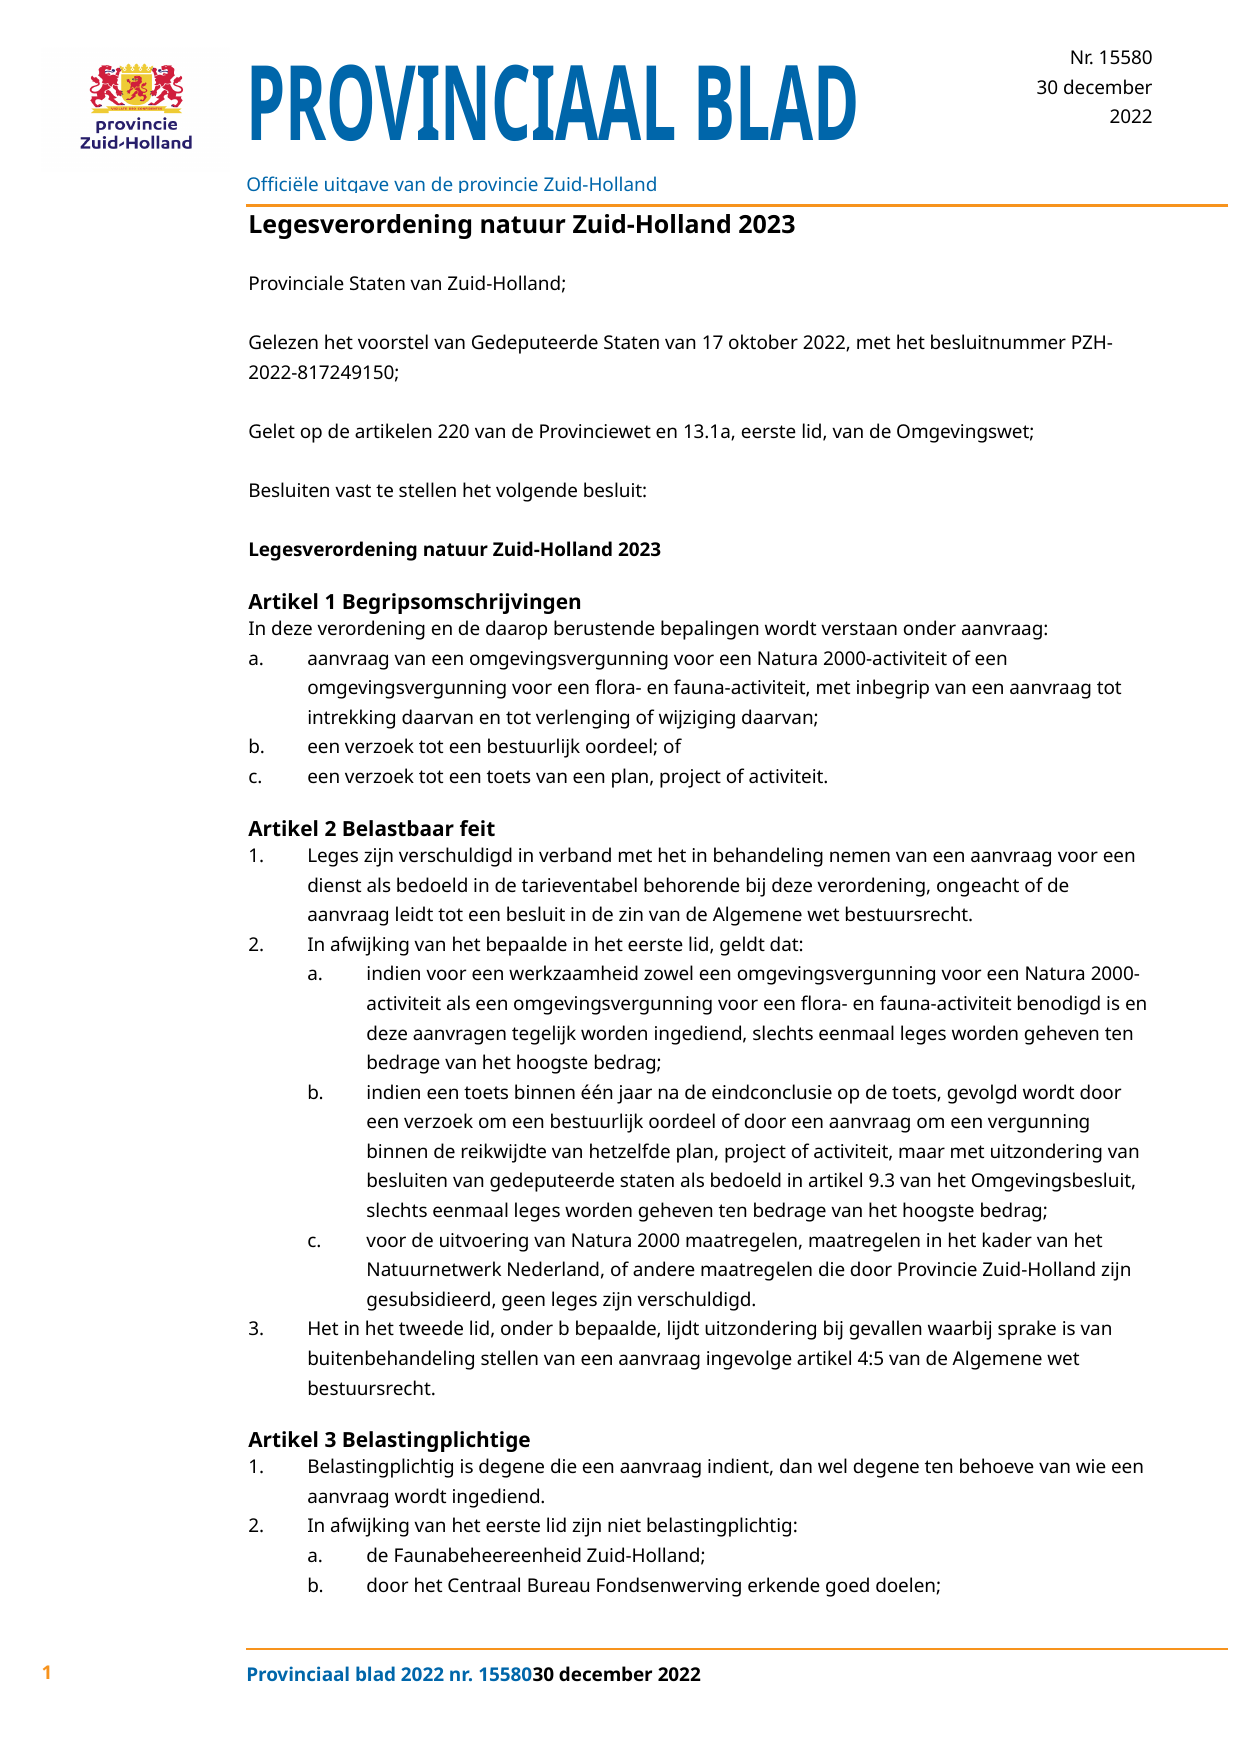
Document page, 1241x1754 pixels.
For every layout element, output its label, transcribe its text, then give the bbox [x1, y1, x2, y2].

text Legesverordening natuur Zuid-Holland 2023 [248, 207, 1152, 241]
list indien een toets binnen één jaar na de eindconclusie op de toets, gevolgd wordt door een verzoek om een bestuurlijk oordeel of door een aanvraag om een vergunning binnen de reikwijdte van hetzelfde plan, project of activiteit, maar met uitzondering van besluiten van gedeputeerde staten als bedoeld in artikel 9.3 van het Omgevingsbesluit, slechts eenmaal leges worden geheven ten bedrage van het hoogste bedrag; [307, 1079, 1152, 1223]
text Gelezen het voorstel van Gedeputeerde Staten van 17 oktober 2022, met het besluitnummer PZH-2022-817249150; [248, 329, 1152, 385]
list voor de uitvoering van Natura 2000 maatregelen, maatregelen in het kader van het Natuurnetwerk Nederland, of andere maatregelen die door Provincie Zuid-Holland zijn gesubsidieerd, geen leges zijn verschuldigd. [307, 1227, 1152, 1312]
text Gelet op de artikelen 220 van de Provinciewet en 13.1a, eerste lid, van de Omgevingswet; [248, 418, 1152, 444]
text In deze verordening en de daarop berustende bepalingen wordt verstaan onder aanvraag: [248, 615, 1152, 641]
list een verzoek tot een bestuurlijk oordeel; of [248, 734, 1152, 759]
text Artikel 1 Begripsomschrijvingen [248, 587, 1152, 615]
picture [41, 47, 231, 172]
text Besluiten vast te stellen het volgende besluit: [248, 477, 1152, 503]
list indien voor een werkzaamheid zowel een omgevingsvergunning voor een Natura 2000-activiteit als een omgevingsvergunning voor een flora- en fauna-activiteit benodigd is en deze aanvragen tegelijk worden ingediend, slechts eenmaal leges worden geheven ten bedrage van het hoogste bedrag; [307, 961, 1152, 1075]
list In afwijking van het eerste lid zijn niet belastingplichtig: [248, 1513, 1152, 1538]
text Artikel 3 Belastingplichtige [248, 1425, 1152, 1453]
text Legesverordening natuur Zuid-Holland 2023 [248, 537, 1152, 562]
list aanvraag van een omgevingsvergunning voor een Natura 2000-activiteit of een omgevingsvergunning voor een flora- en fauna-activiteit, met inbegrip van een aanvraag tot intrekking daarvan en tot verlenging of wijziging daarvan; [248, 645, 1152, 730]
list Leges zijn verschuldigd in verband met het in behandeling nemen van een aanvraag voor een dienst als bedoeld in de tarieventabel behorende bij deze verordening, ongeacht of de aanvraag leidt tot een besluit in de zin van de Algemene wet bestuursrecht. [248, 842, 1152, 927]
list Het in het tweede lid, onder b bepaalde, lijdt uitzondering bij gevallen waarbij sprake is van buitenbehandeling stellen van een aanvraag ingevolge artikel 4:5 van de Algemene wet bestuursrecht. [248, 1316, 1152, 1400]
text Provinciale Staten van Zuid-Holland; [248, 270, 1152, 296]
list In afwijking van het bepaalde in het eerste lid, geldt dat: [248, 931, 1152, 957]
list een verzoek tot een toets van een plan, project of activiteit. [248, 763, 1152, 789]
list door het Centraal Bureau Fondsenwerving erkende goed doelen; [307, 1572, 1152, 1598]
list de Faunabeheereenheid Zuid-Holland; [307, 1542, 1152, 1568]
text Artikel 2 Belastbaar feit [248, 814, 1152, 842]
list Belastingplichtig is degene die een aanvraag indient, dan wel degene ten behoeve van wie een aanvraag wordt ingediend. [248, 1453, 1152, 1509]
